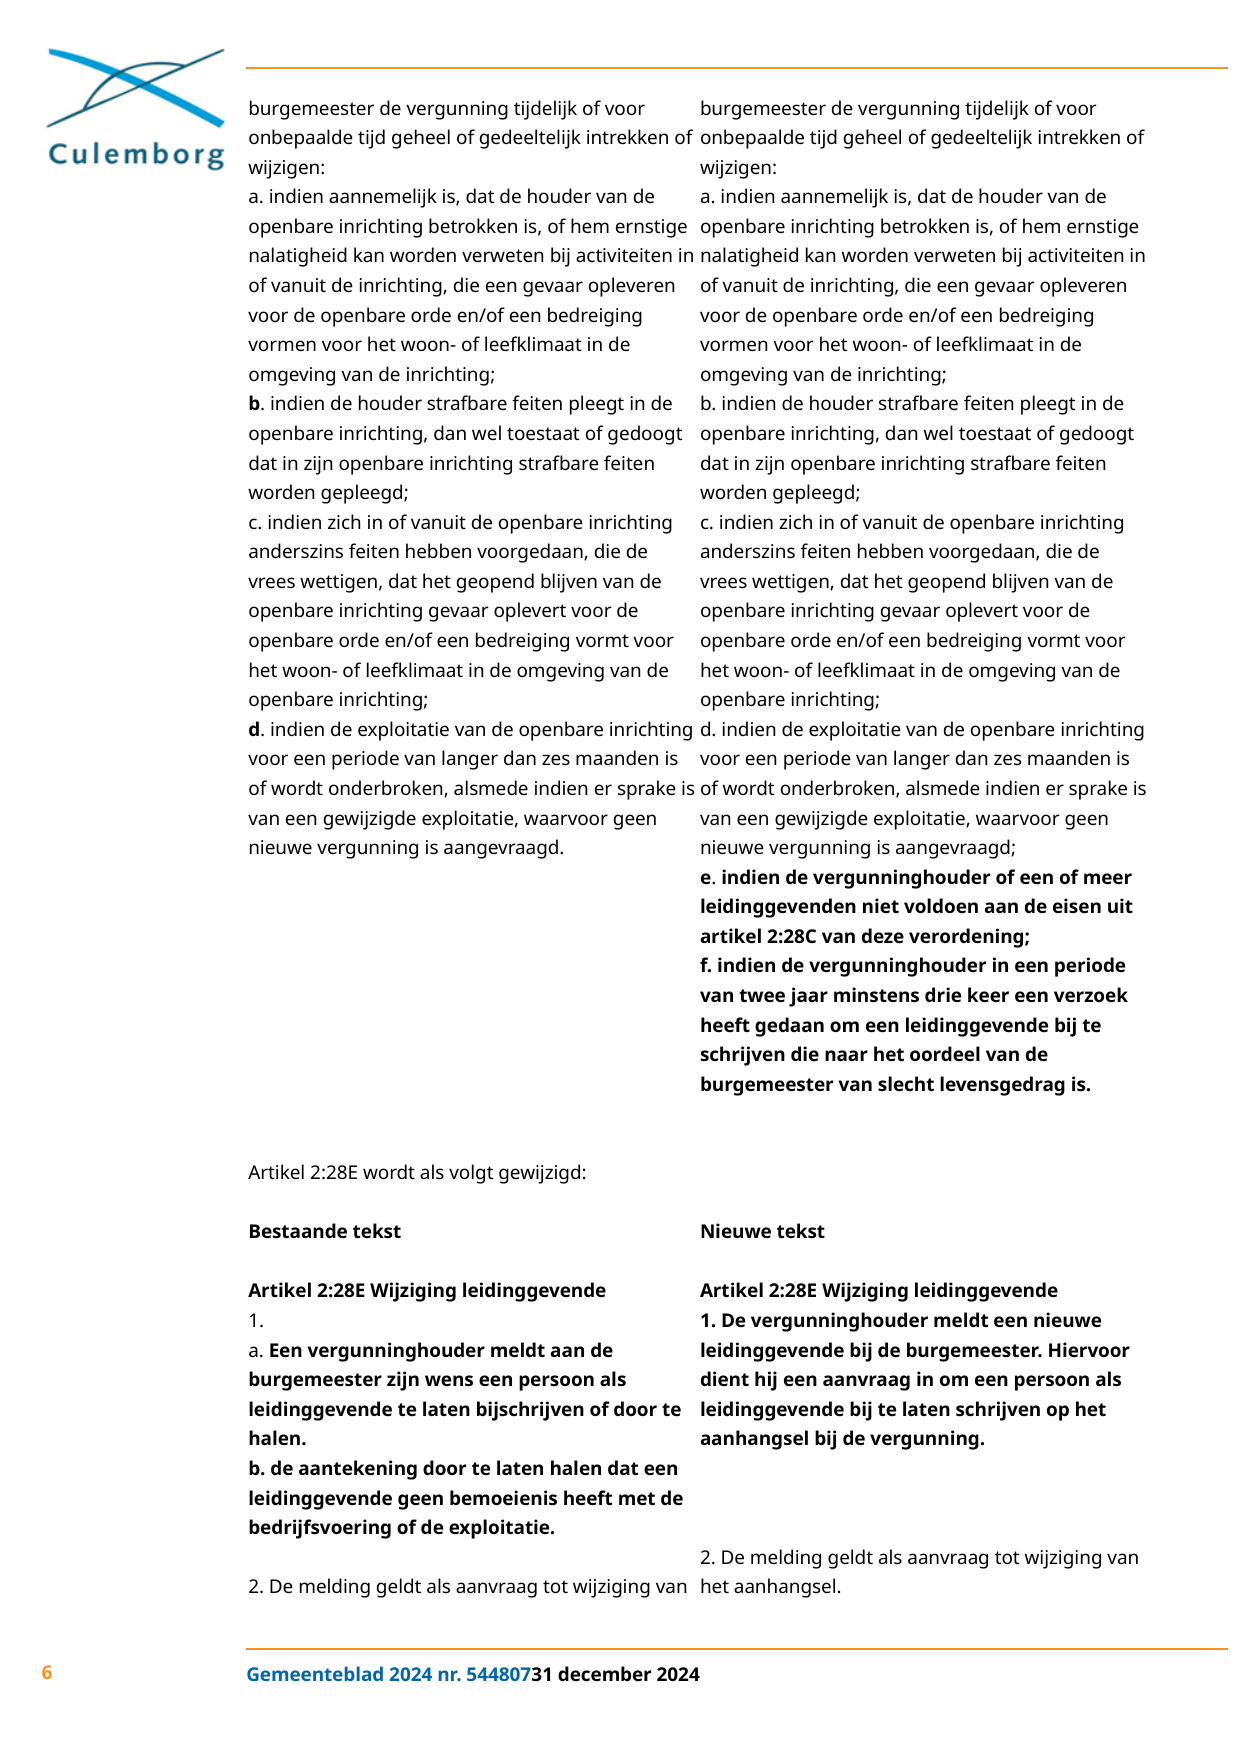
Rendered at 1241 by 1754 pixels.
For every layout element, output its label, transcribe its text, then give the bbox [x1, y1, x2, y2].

table_header Nieuwe tekst Artikel 2:28E Wijziging leidinggevende 1. De vergunninghouder meldt een nieuwe leidinggevende bij de burgemeester. Hiervoor dient hij een aanvraag in om een persoon als leidinggevende bij te laten schrijven op het aanhangsel bij de vergunning. 2. De melding geldt als aanvraag tot wijziging van het aanhangsel. [700, 1219, 1152, 1599]
table_header burgemeester de vergunning tijdelijk of voor onbepaalde tijd geheel of gedeeltelijk intrekken of wijzigen: a. indien aannemelijk is, dat de houder van de openbare inrichting betrokken is, of hem ernstige nalatigheid kan worden verweten bij activiteiten in of vanuit de inrichting, die een gevaar opleveren voor de openbare orde en/of een bedreiging vormen voor het woon- of leefklimaat in de omgeving van de inrichting; b. indien de houder strafbare feiten pleegt in de openbare inrichting, dan wel toestaat of gedoogt dat in zijn openbare inrichting strafbare feiten worden gepleegd; c. indien zich in of vanuit de openbare inrichting anderszins feiten hebben voorgedaan, die de vrees wettigen, dat het geopend blijven van de openbare inrichting gevaar oplevert voor de openbare orde en/of een bedreiging vormt voor het woon- of leefklimaat in de omgeving van de openbare inrichting; d. indien de exploitatie van de openbare inrichting voor een periode van langer dan zes maanden is of wordt onderbroken, alsmede indien er sprake is van een gewijzigde exploitatie, waarvoor geen nieuwe vergunning is aangevraagd; e. indien de vergunninghouder of een of meer leidinggevenden niet voldoen aan de eisen uit artikel 2:28C van deze verordening; f. indien de vergunninghouder in een periode van twee jaar minstens drie keer een verzoek heeft gedaan om een leidinggevende bij te schrijven die naar het oordeel van de burgemeester van slecht levensgedrag is. [700, 95, 1152, 1126]
picture [41, 47, 231, 172]
table_header Bestaande tekst Artikel 2:28E Wijziging leidinggevende 1. a. Een vergunninghouder meldt aan de burgemeester zijn wens een persoon als leidinggevende te laten bijschrijven of door te halen. b. de aantekening door te laten halen dat een leidinggevende geen bemoeienis heeft met de bedrijfsvoering of de exploitatie. 2. De melding geldt als aanvraag tot wijziging van [248, 1219, 700, 1599]
text Artikel 2:28E wordt als volgt gewijzigd: [248, 1159, 1152, 1185]
table_header burgemeester de vergunning tijdelijk of voor onbepaalde tijd geheel of gedeeltelijk intrekken of wijzigen: a. indien aannemelijk is, dat de houder van de openbare inrichting betrokken is, of hem ernstige nalatigheid kan worden verweten bij activiteiten in of vanuit de inrichting, die een gevaar opleveren voor de openbare orde en/of een bedreiging vormen voor het woon- of leefklimaat in de omgeving van de inrichting; b. indien de houder strafbare feiten pleegt in de openbare inrichting, dan wel toestaat of gedoogt dat in zijn openbare inrichting strafbare feiten worden gepleegd; c. indien zich in of vanuit de openbare inrichting anderszins feiten hebben voorgedaan, die de vrees wettigen, dat het geopend blijven van de openbare inrichting gevaar oplevert voor de openbare orde en/of een bedreiging vormt voor het woon- of leefklimaat in de omgeving van de openbare inrichting; d. indien de exploitatie van de openbare inrichting voor een periode van langer dan zes maanden is of wordt onderbroken, alsmede indien er sprake is van een gewijzigde exploitatie, waarvoor geen nieuwe vergunning is aangevraagd. [248, 95, 700, 1126]
